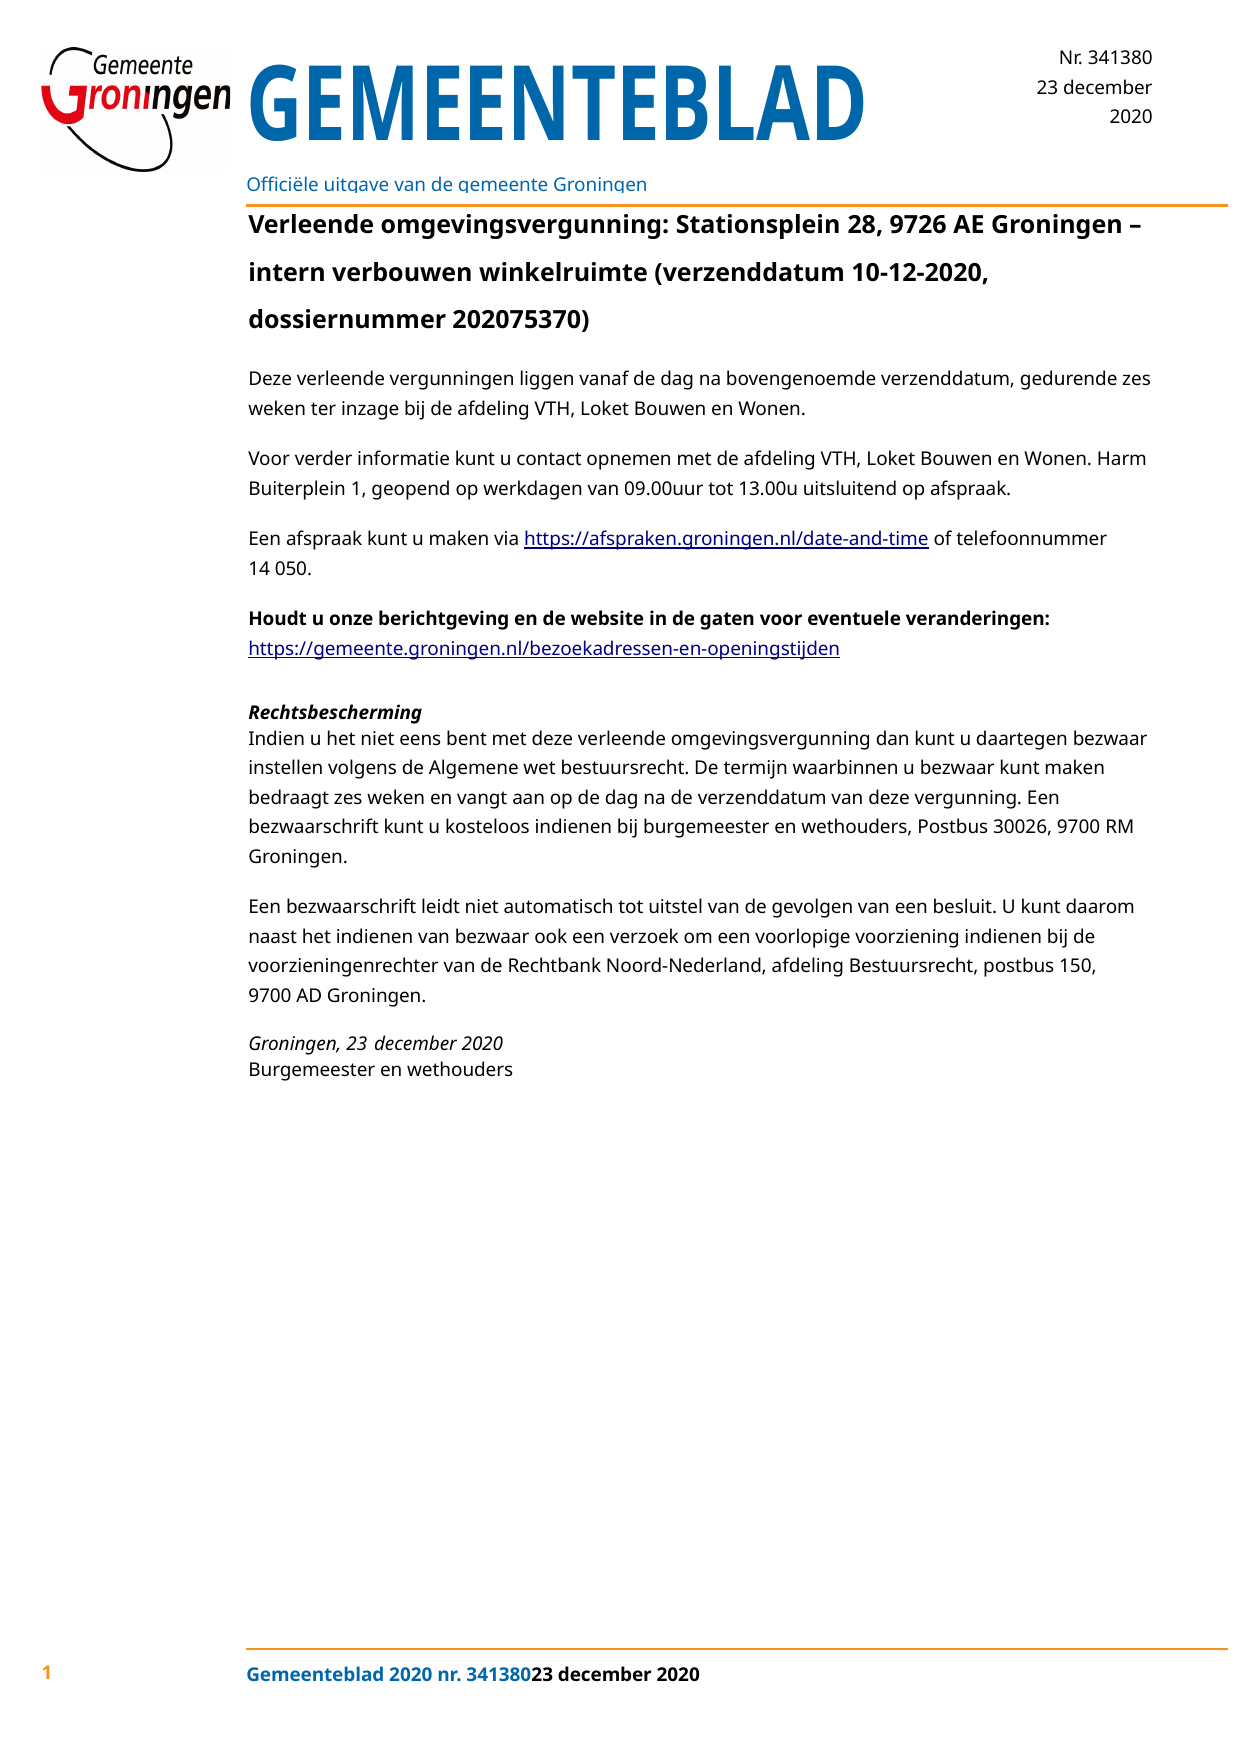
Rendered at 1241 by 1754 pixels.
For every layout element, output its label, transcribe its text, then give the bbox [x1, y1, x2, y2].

text Rechtsbescherming [248, 699, 1152, 725]
text Houdt u onze berichtgeving en de website in de gaten voor eventuele veranderingen: https://gemeente.groningen.nl/bezoekadressen-en-openingstijden [248, 606, 1152, 661]
picture [41, 47, 231, 172]
text Burgemeester en wethouders [248, 1056, 1152, 1082]
text Voor verder informatie kunt u contact opnemen met de afdeling VTH, Loket Bouwen en Wonen. Harm Buiterplein 1, geopend op werkdagen van 09.00uur tot 13.00u uitsluitend op afspraak. [248, 446, 1152, 501]
text Een bezwaarschrift leidt niet automatisch tot uitstel van de gevolgen van een besluit. U kunt daarom naast het indienen van bezwaar ook een verzoek om een voorlopige voorziening indienen bij de voorzieningenrechter van de Rechtbank Noord-Nederland, afdeling Bestuursrecht, postbus 150, 9700 AD Groningen. [248, 893, 1152, 1008]
text Indien u het niet eens bent met deze verleende omgevingsvergunning dan kunt u daartegen bezwaar instellen volgens de Algemene wet bestuursrecht. De termijn waarbinnen u bezwaar kunt maken bedraagt zes weken en vangt aan op de dag na de verzenddatum van deze vergunning. Een bezwaarschrift kunt u kosteloos indienen bij burgemeester en wethouders, Postbus 30026, 9700 RM Groningen. [248, 725, 1152, 869]
text Deze verleende vergunningen liggen vanaf de dag na bovengenoemde verzenddatum, gedurende zes weken ter inzage bij de afdeling VTH, Loket Bouwen en Wonen. [248, 366, 1152, 421]
text Verleende omgevingsvergunning: Stationsplein 28, 9726 AE Groningen – intern verbouwen winkelruimte (verzenddatum 10-12-2020, dossiernummer 202075370) [248, 207, 1152, 336]
text Groningen, 23 december 2020 [248, 1030, 1152, 1056]
text Een afspraak kunt u maken via https://afspraken.groningen.nl/date-and-time of telefoonnummer 14 050. [248, 526, 1152, 581]
